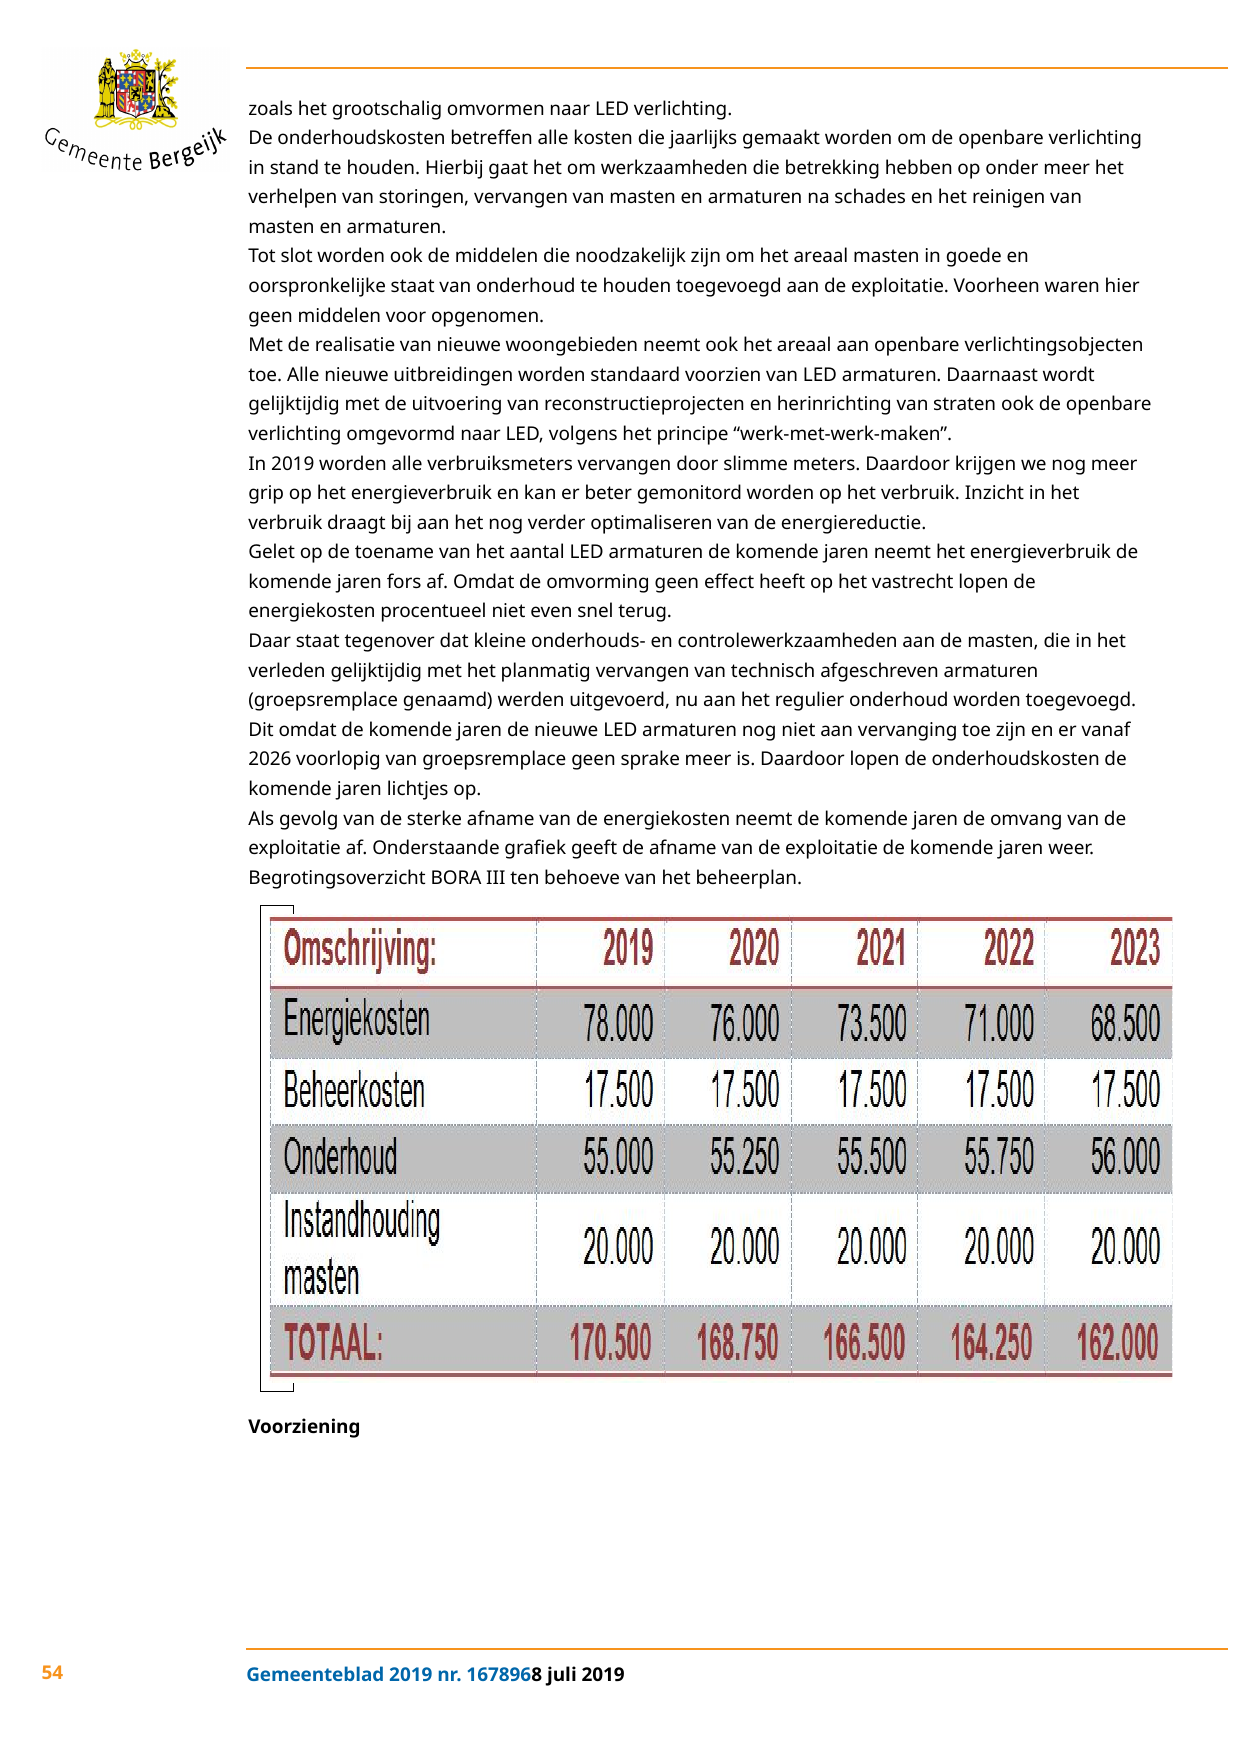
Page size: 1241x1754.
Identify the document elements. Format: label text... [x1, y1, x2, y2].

text De onderhoudskosten betreffen alle kosten die jaarlijks gemaakt worden om de openbare verlichting in stand te houden. Hierbij gaat het om werkzaamheden die betrekking hebben op onder meer het [248, 124, 1152, 180]
picture [268, 914, 1173, 1383]
picture [41, 47, 231, 172]
text verhelpen van storingen, vervangen van masten en armaturen na schades en het reinigen van masten en armaturen. [248, 183, 1152, 239]
text zoals het grootschalig omvormen naar LED verlichting. [248, 95, 1152, 121]
text In 2019 worden alle verbruiksmeters vervangen door slimme meters. Daardoor krijgen we nog meer grip op het energieverbruik en kan er beter gemonitord worden op het verbruik. Inzicht in het verbruik draagt bij aan het nog verder optimaliseren van de energiereductie. [248, 450, 1152, 535]
text Voorziening [248, 1413, 1152, 1439]
text Tot slot worden ook de middelen die noodzakelijk zijn om het areaal masten in goede en oorspronkelijke staat van onderhoud te houden toegevoegd aan de exploitatie. Voorheen waren hier geen middelen voor opgenomen. [248, 243, 1152, 328]
text Gelet op de toename van het aantal LED armaturen de komende jaren neemt het energieverbruik de komende jaren fors af. Omdat de omvorming geen effect heeft op het vastrecht lopen de energiekosten procentueel niet even snel terug. [248, 538, 1152, 623]
text Begrotingsoverzicht BORA III ten behoeve van het beheerplan. [248, 864, 1152, 890]
text Met de realisatie van nieuwe woongebieden neemt ook het areaal aan openbare verlichtingsobjecten toe. Alle nieuwe uitbreidingen worden standaard voorzien van LED armaturen. Daarnaast wordt gelijktijdig met de uitvoering van reconstructieprojecten en herinrichting van straten ook de openbare verlichting omgevormd naar LED, volgens het principe “werk-met-werk-maken”. [248, 331, 1152, 446]
text Daar staat tegenover dat kleine onderhouds- en controlewerkzaamheden aan de masten, die in het verleden gelijktijdig met het planmatig vervangen van technisch afgeschreven armaturen (groepsremplace genaamd) werden uitgevoerd, nu aan het regulier onderhoud worden toegevoegd. Dit omdat de komende jaren de nieuwe LED armaturen nog niet aan vervanging toe zijn en er vanaf 2026 voorlopig van groepsremplace geen sprake meer is. Daardoor lopen de onderhoudskosten de komende jaren lichtjes op. [248, 627, 1152, 801]
text Als gevolg van de sterke afname van de energiekosten neemt de komende jaren de omvang van de exploitatie af. Onderstaande grafiek geeft de afname van de exploitatie de komende jaren weer. [248, 805, 1152, 860]
